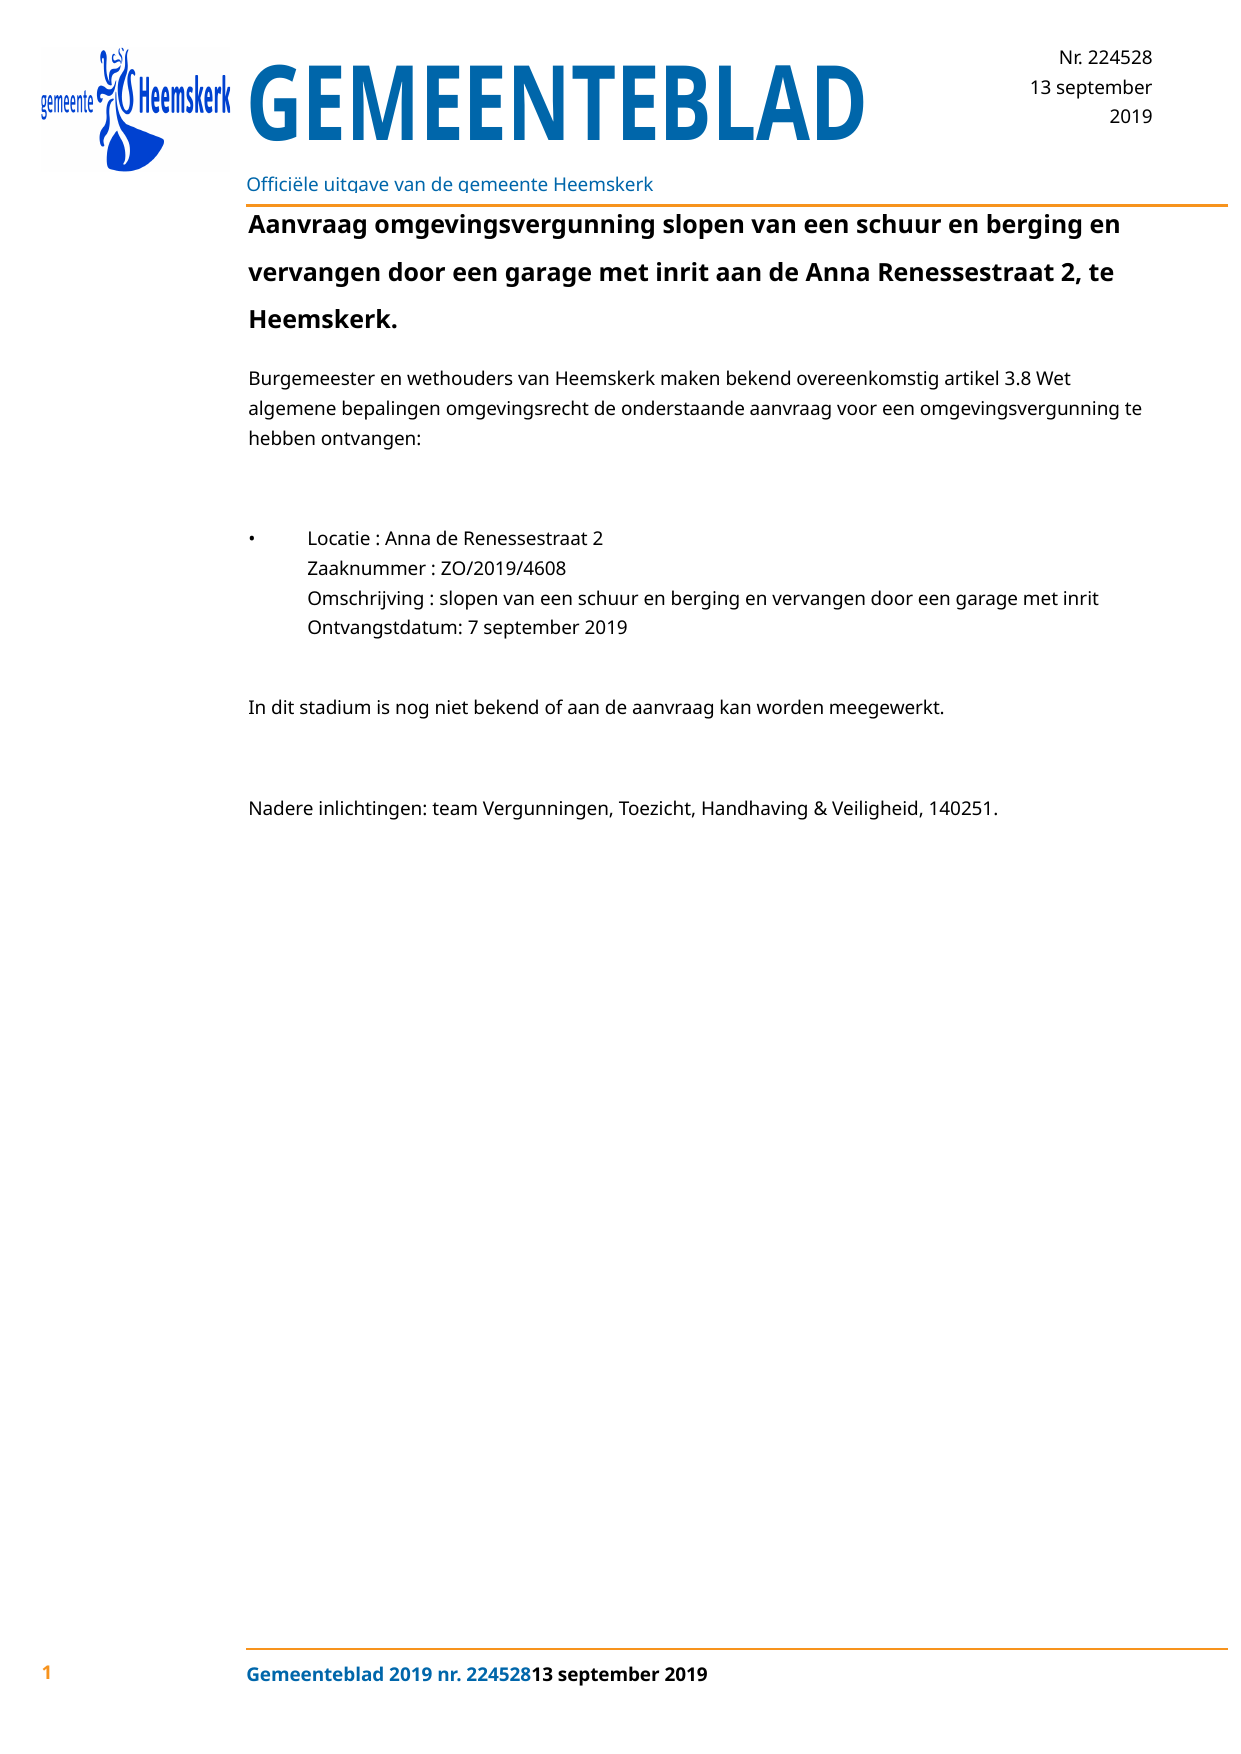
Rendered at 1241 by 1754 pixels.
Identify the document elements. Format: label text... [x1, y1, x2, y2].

text Aanvraag omgevingsvergunning slopen van een schuur en berging en vervangen door een garage met inrit aan de Anna Renessestraat 2, te Heemskerk. [248, 207, 1152, 336]
list Omschrijving : slopen van een schuur en berging en vervangen door een garage met inrit [248, 585, 1152, 610]
list Locatie : Anna de Renessestraat 2 [248, 526, 1152, 551]
list Zaaknummer : ZO/2019/4608 [248, 555, 1152, 581]
list Ontvangstdatum: 7 september 2019 [248, 614, 1152, 640]
text Burgemeester en wethouders van Heemskerk maken bekend overeenkomstig artikel 3.8 Wet algemene bepalingen omgevingsrecht de onderstaande aanvraag voor een omgevingsvergunning te hebben ontvangen: [248, 366, 1152, 450]
picture [41, 47, 231, 172]
text Nadere inlichtingen: team Vergunningen, Toezicht, Handhaving & Veiligheid, 140251. [248, 795, 1152, 821]
text In dit stadium is nog niet bekend of aan de aanvraag kan worden meegewerkt. [248, 694, 1152, 720]
